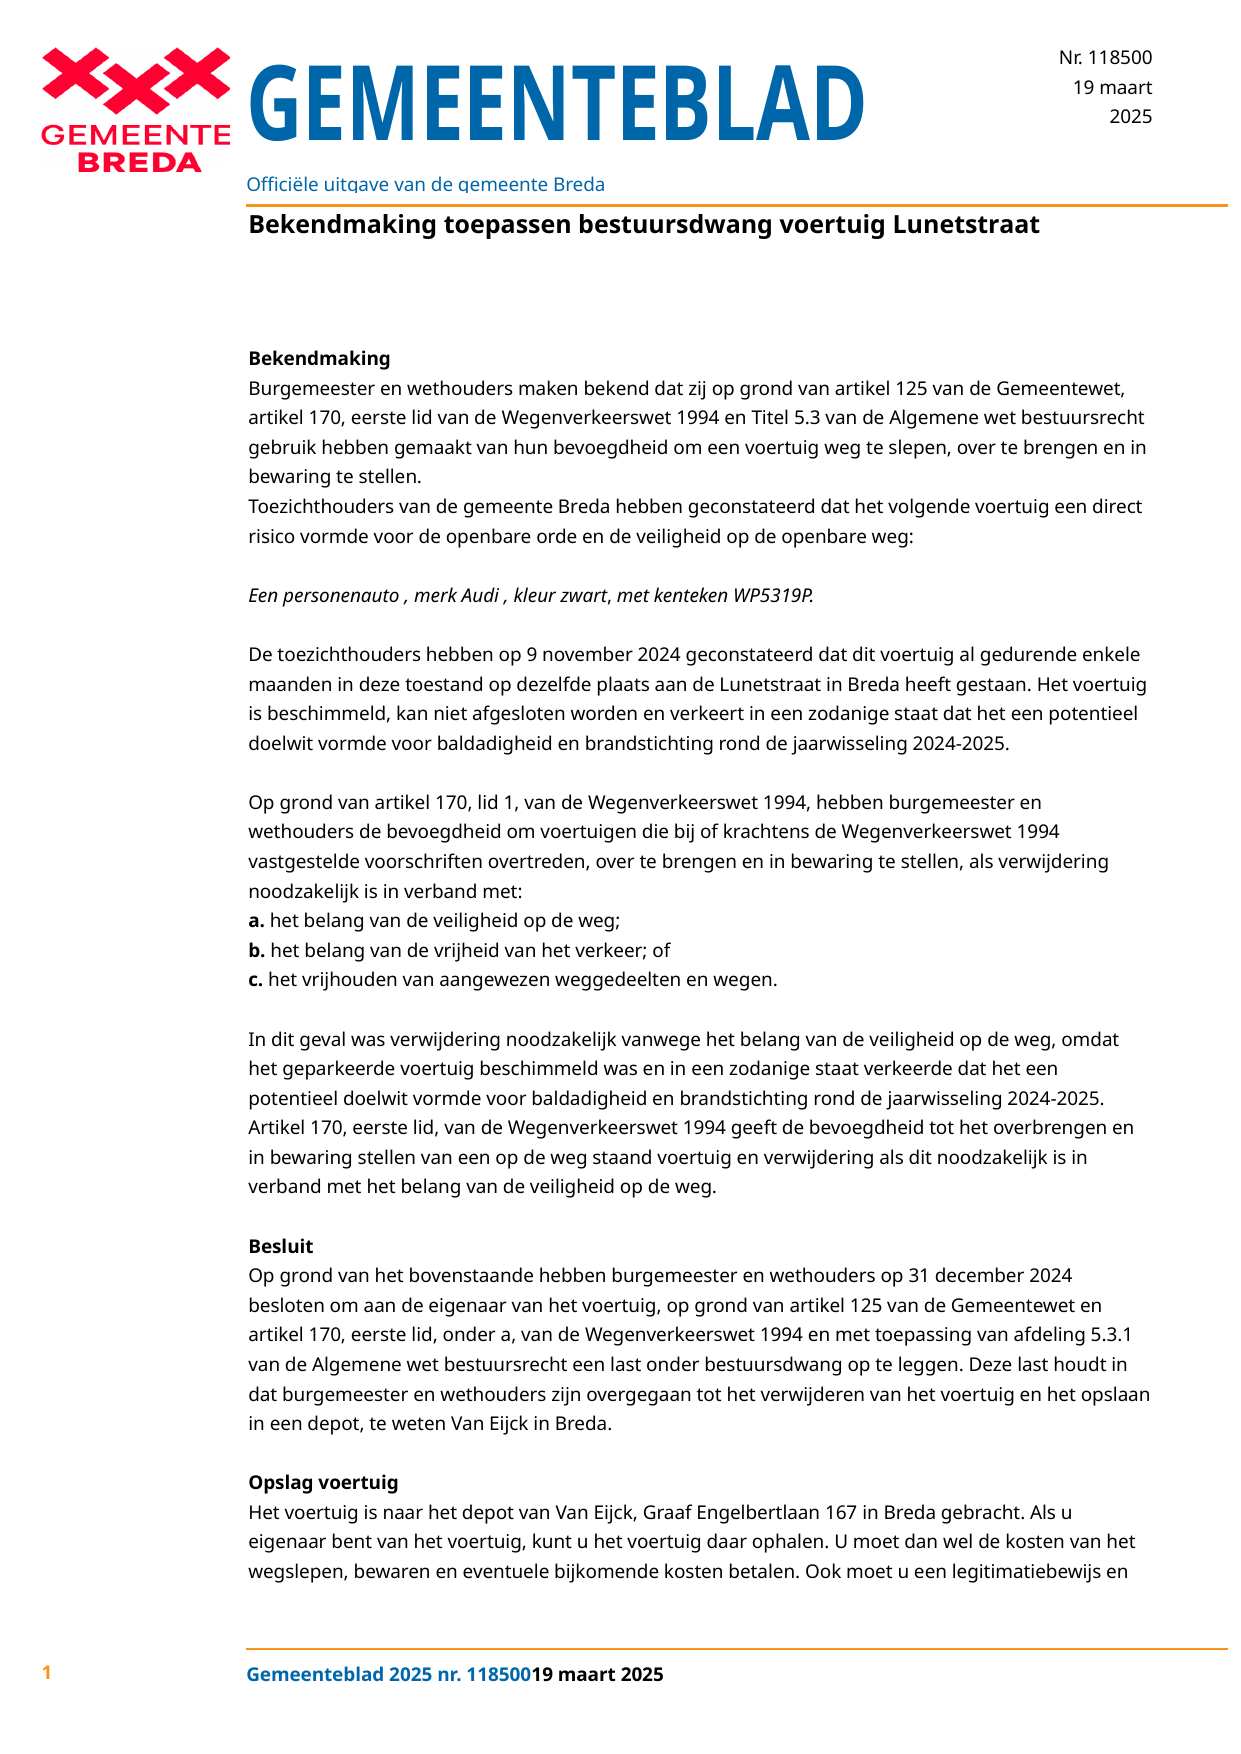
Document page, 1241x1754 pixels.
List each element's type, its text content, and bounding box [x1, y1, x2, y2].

text a. het belang van de veiligheid op de weg; [248, 907, 1152, 933]
text Op grond van het bovenstaande hebben burgemeester en wethouders op 31 december 2024 besloten om aan de eigenaar van het voertuig, op grond van artikel 125 van de Gemeentewet en artikel 170, eerste lid, onder a, van de Wegenverkeerswet 1994 en met toepassing van afdeling 5.3.1 van de Algemene wet bestuursrecht een last onder bestuursdwang op te leggen. Deze last houdt in dat burgemeester en wethouders zijn overgegaan tot het verwijderen van het voertuig en het opslaan in een depot, te weten Van Eijck in Breda. [248, 1262, 1152, 1436]
text Op grond van artikel 170, lid 1, van de Wegenverkeerswet 1994, hebben burgemeester en wethouders de bevoegdheid om voertuigen die bij of krachtens de Wegenverkeerswet 1994 vastgestelde voorschriften overtreden, over te brengen en in bewaring te stellen, als verwijdering noodzakelijk is in verband met: [248, 789, 1152, 903]
text Opslag voertuig [248, 1469, 1152, 1495]
text b. het belang van de vrijheid van het verkeer; of [248, 937, 1152, 963]
text Een personenauto , merk Audi , kleur zwart, met kenteken WP5319P. [248, 582, 1152, 608]
text De toezichthouders hebben op 9 november 2024 geconstateerd dat dit voertuig al gedurende enkele maanden in deze toestand op dezelfde plaats aan de Lunetstraat in Breda heeft gestaan. Het voertuig is beschimmeld, kan niet afgesloten worden en verkeert in een zodanige staat dat het een potentieel doelwit vormde voor baldadigheid en brandstichting rond de jaarwisseling 2024-2025. [248, 641, 1152, 756]
picture [41, 47, 231, 172]
text Toezichthouders van de gemeente Breda hebben geconstateerd dat het volgende voertuig een direct risico vormde voor de openbare orde en de veiligheid op de openbare weg: [248, 493, 1152, 548]
text In dit geval was verwijdering noodzakelijk vanwege het belang van de veiligheid op de weg, omdat het geparkeerde voertuig beschimmeld was en in een zodanige staat verkeerde dat het een potentieel doelwit vormde voor baldadigheid en brandstichting rond de jaarwisseling 2024-2025. Artikel 170, eerste lid, van de Wegenverkeerswet 1994 geeft de bevoegdheid tot het overbrengen en in bewaring stellen van een op de weg staand voertuig en verwijdering als dit noodzakelijk is in verband met het belang van de veiligheid op de weg. [248, 1026, 1152, 1199]
text c. het vrijhouden van aangewezen weggedeelten en wegen. [248, 967, 1152, 992]
text Burgemeester en wethouders maken bekend dat zij op grond van artikel 125 van de Gemeentewet, artikel 170, eerste lid van de Wegenverkeerswet 1994 en Titel 5.3 van de Algemene wet bestuursrecht gebruik hebben gemaakt van hun bevoegdheid om een voertuig weg te slepen, over te brengen en in bewaring te stellen. [248, 375, 1152, 489]
text Bekendmaking toepassen bestuursdwang voertuig Lunetstraat [248, 207, 1152, 241]
text Bekendmaking [248, 345, 1152, 371]
text Besluit [248, 1233, 1152, 1258]
text Het voertuig is naar het depot van Van Eijck, Graaf Engelbertlaan 167 in Breda gebracht. Als u eigenaar bent van het voertuig, kunt u het voertuig daar ophalen. U moet dan wel de kosten van het wegslepen, bewaren en eventuele bijkomende kosten betalen. Ook moet u een legitimatiebewijs en [248, 1499, 1152, 1584]
